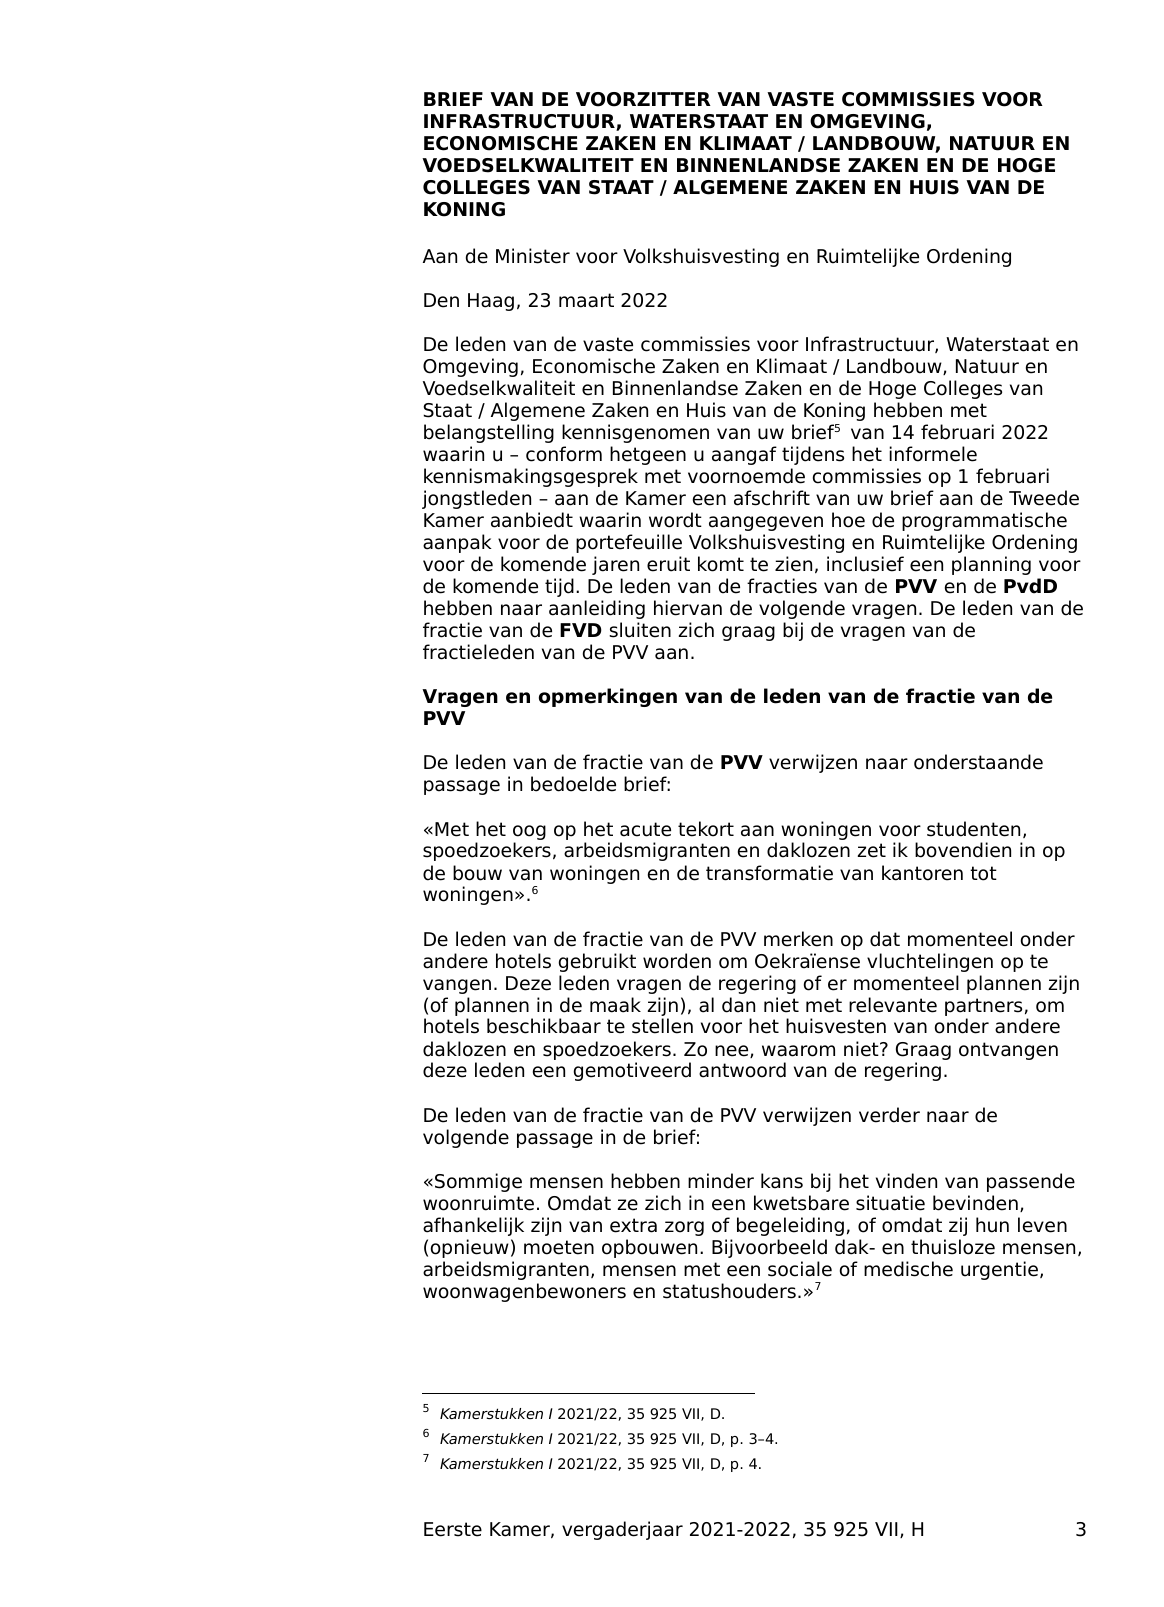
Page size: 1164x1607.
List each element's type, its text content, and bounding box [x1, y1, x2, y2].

text Kamerstukken I 2021/22, 35 925 VII, D, p. 3–4. [422, 1427, 1087, 1449]
text Kamerstukken I 2021/22, 35 925 VII, D, p. 4. [422, 1452, 1087, 1474]
subtitle BRIEF VAN DE VOORZITTER VAN VASTE COMMISSIES VOOR INFRASTRUCTUUR, WATERSTAAT EN OMGEVING, ECONOMISCHE ZAKEN EN KLIMAAT / LANDBOUW, NATUUR EN VOEDSELKWALITEIT EN BINNENLANDSE ZAKEN EN DE HOGE COLLEGES VAN STAAT / ALGEMENE ZAKEN EN HUIS VAN DE KONING [422, 89, 1087, 221]
text De leden van de fractie van de PVV merken op dat momenteel onder andere hotels gebruikt worden om Oekraïense vluchtelingen op te vangen. Deze leden vragen de regering of er momenteel plannen zijn (of plannen in de maak zijn), al dan niet met relevante partners, om hotels beschikbaar te stellen voor het huisvesten van onder andere daklozen en spoedzoekers. Zo nee, waarom niet? Graag ontvangen deze leden een gemotiveerd antwoord van de regering. [422, 928, 1087, 1082]
text De leden van de vaste commissies voor Infrastructuur, Waterstaat en Omgeving, Economische Zaken en Klimaat / Landbouw, Natuur en Voedselkwaliteit en Binnenlandse Zaken en de Hoge Colleges van Staat / Algemene Zaken en Huis van de Koning hebben met belangstelling kennisgenomen van uw brief van 14 februari 2022 waarin u – conform hetgeen u aangaf tijdens het informele kennismakingsgesprek met voornoemde commissies op 1 februari jongstleden – aan de Kamer een afschrift van uw brief aan de Tweede Kamer aanbiedt waarin wordt aangegeven hoe de programmatische aanpak voor de portefeuille Volkshuisvesting en Ruimtelijke Ordening voor de komende jaren eruit komt te zien, inclusief een planning voor de komende tijd. De leden van de fracties van de PVV en de PvdD hebben naar aanleiding hiervan de volgende vragen. De leden van de fractie van de FVD sluiten zich graag bij de vragen van de fractieleden van de PVV aan. [422, 334, 1087, 664]
text Den Haag, 23 maart 2022 [422, 290, 1087, 312]
text Kamerstukken I 2021/22, 35 925 VII, D. [422, 1402, 1087, 1424]
text «Met het oog op het acute tekort aan woningen voor studenten, spoedzoekers, arbeidsmigranten en daklozen zet ik bovendien in op de bouw van woningen en de transformatie van kantoren tot woningen». [422, 818, 1087, 906]
text «Sommige mensen hebben minder kans bij het vinden van passende woonruimte. Omdat ze zich in een kwetsbare situatie bevinden, afhankelijk zijn van extra zorg of begeleiding, of omdat zij hun leven (opnieuw) moeten opbouwen. Bijvoorbeeld dak- en thuisloze mensen, arbeidsmigranten, mensen met een sociale of medische urgentie, woonwagenbewoners en statushouders.» [422, 1171, 1087, 1303]
text De leden van de fractie van de PVV verwijzen naar onderstaande passage in bedoelde brief: [422, 752, 1087, 796]
text Aan de Minister voor Volkshuisvesting en Ruimtelijke Ordening [422, 246, 1087, 268]
text De leden van de fractie van de PVV verwijzen verder naar de volgende passage in de brief: [422, 1104, 1087, 1148]
subtitle Vragen en opmerkingen van de leden van de fractie van de PVV [422, 686, 1087, 730]
